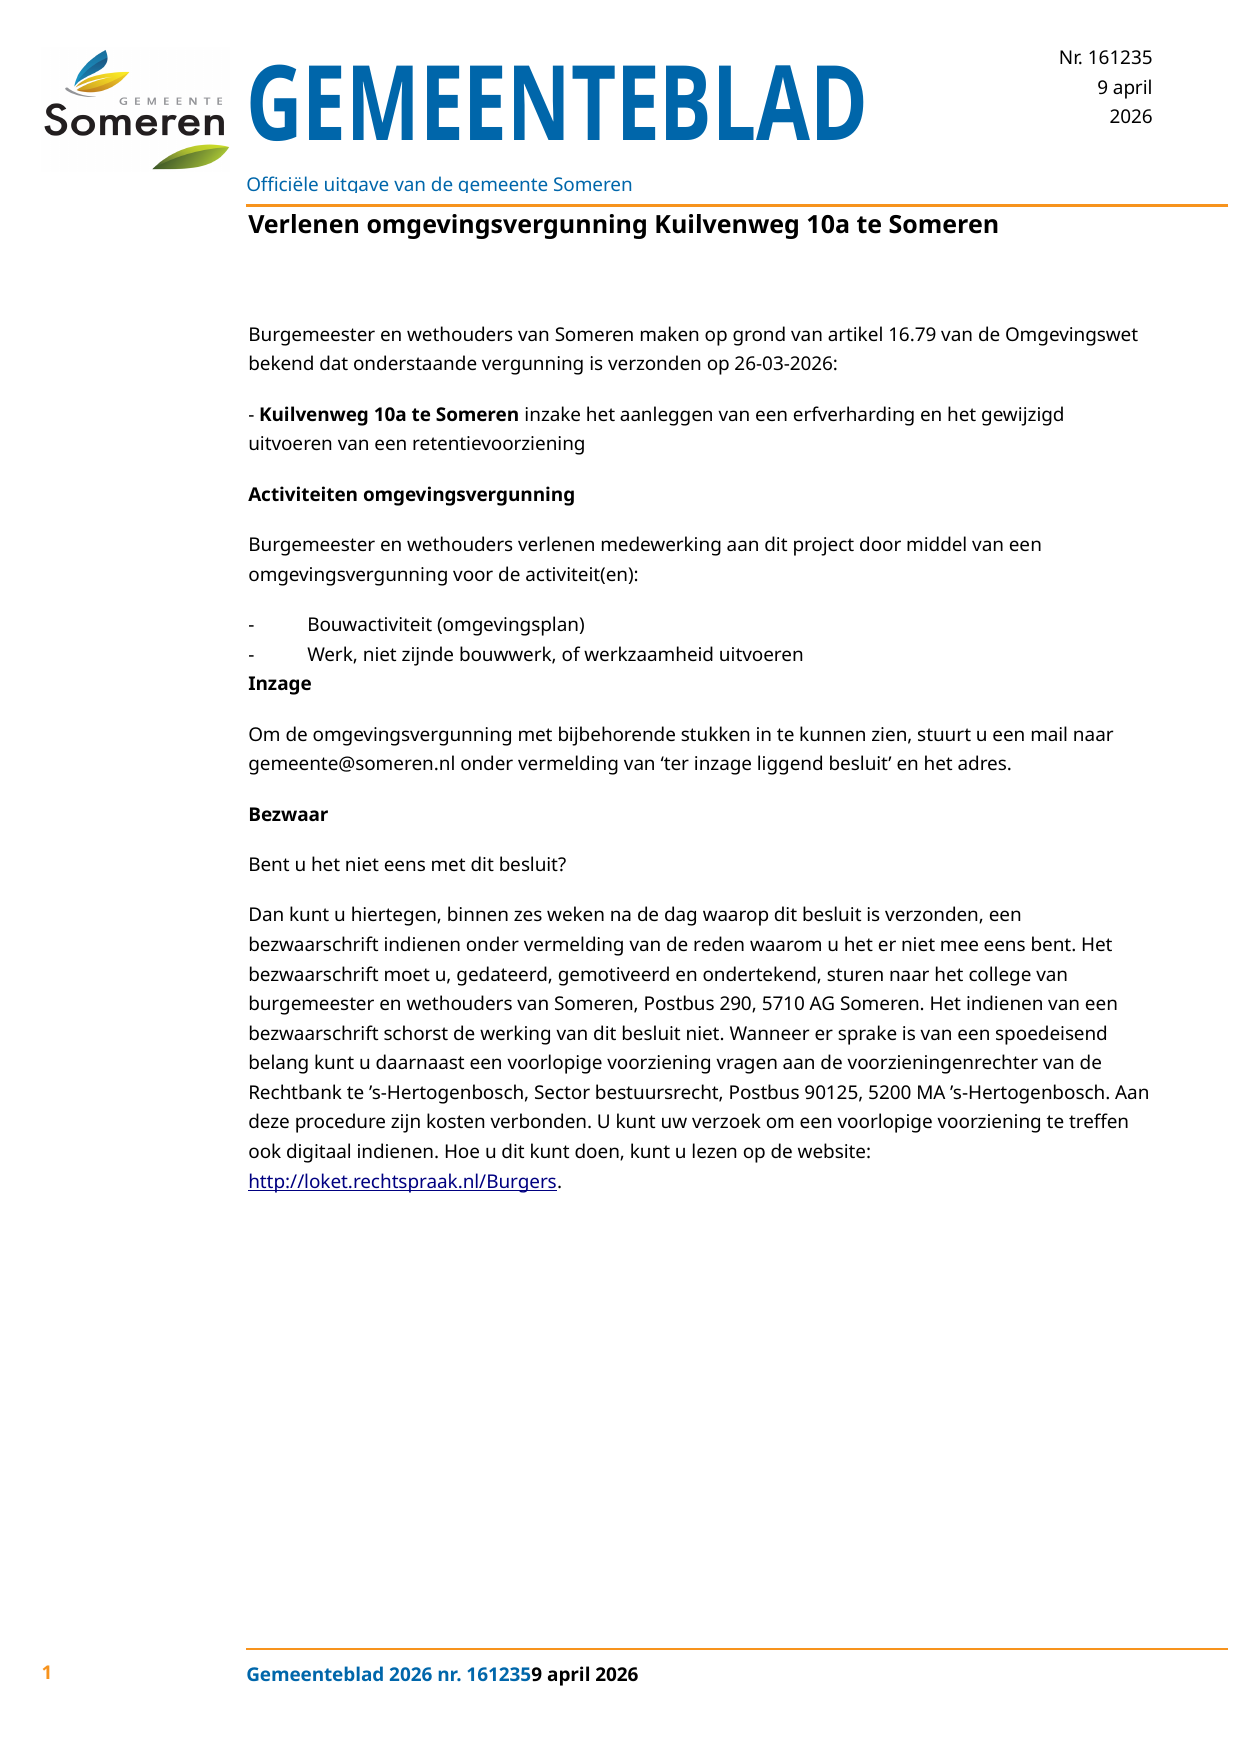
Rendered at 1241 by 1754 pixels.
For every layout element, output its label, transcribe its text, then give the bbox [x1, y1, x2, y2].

text Activiteiten omgevingsvergunning [248, 481, 1152, 506]
text Inzage [248, 670, 1152, 696]
list Werk, niet zijnde bouwwerk, of werkzaamheid uitvoeren [248, 641, 1152, 666]
list Bouwactiviteit (omgevingsplan) [248, 611, 1152, 637]
text Dan kunt u hiertegen, binnen zes weken na de dag waarop dit besluit is verzonden, een bezwaarschrift indienen onder vermelding van de reden waarom u het er niet mee eens bent. Het bezwaarschrift moet u, gedateerd, gemotiveerd en ondertekend, sturen naar het college van burgemeester en wethouders van Someren, Postbus 290, 5710 AG Someren. Het indienen van een bezwaarschrift schorst de werking van dit besluit niet. Wanneer er sprake is van een spoedeisend belang kunt u daarnaast een voorlopige voorziening vragen aan de voorzieningenrechter van de Rechtbank te ’s-Hertogenbosch, Sector bestuursrecht, Postbus 90125, 5200 MA ’s-Hertogenbosch. Aan deze procedure zijn kosten verbonden. U kunt uw verzoek om een voorlopige voorziening te treffen ook digitaal indienen. Hoe u dit kunt doen, kunt u lezen op de website: http://loket.rechtspraak.nl/Burgers. [248, 902, 1152, 1193]
picture [41, 47, 231, 172]
text Verlenen omgevingsvergunning Kuilvenweg 10a te Someren [248, 207, 1152, 241]
text Bezwaar [248, 801, 1152, 826]
text - Kuilvenweg 10a te Someren inzake het aanleggen van een erfverharding en het gewijzigd uitvoeren van een retentievoorziening [248, 401, 1152, 456]
text Bent u het niet eens met dit besluit? [248, 851, 1152, 877]
text Burgemeester en wethouders van Someren maken op grond van artikel 16.79 van de Omgevingswet bekend dat onderstaande vergunning is verzonden op 26-03-2026: [248, 321, 1152, 376]
text Burgemeester en wethouders verlenen medewerking aan dit project door middel van een omgevingsvergunning voor de activiteit(en): [248, 531, 1152, 586]
text Om de omgevingsvergunning met bijbehorende stukken in te kunnen zien, stuurt u een mail naar gemeente@someren.nl onder vermelding van ‘ter inzage liggend besluit’ en het adres. [248, 721, 1152, 776]
